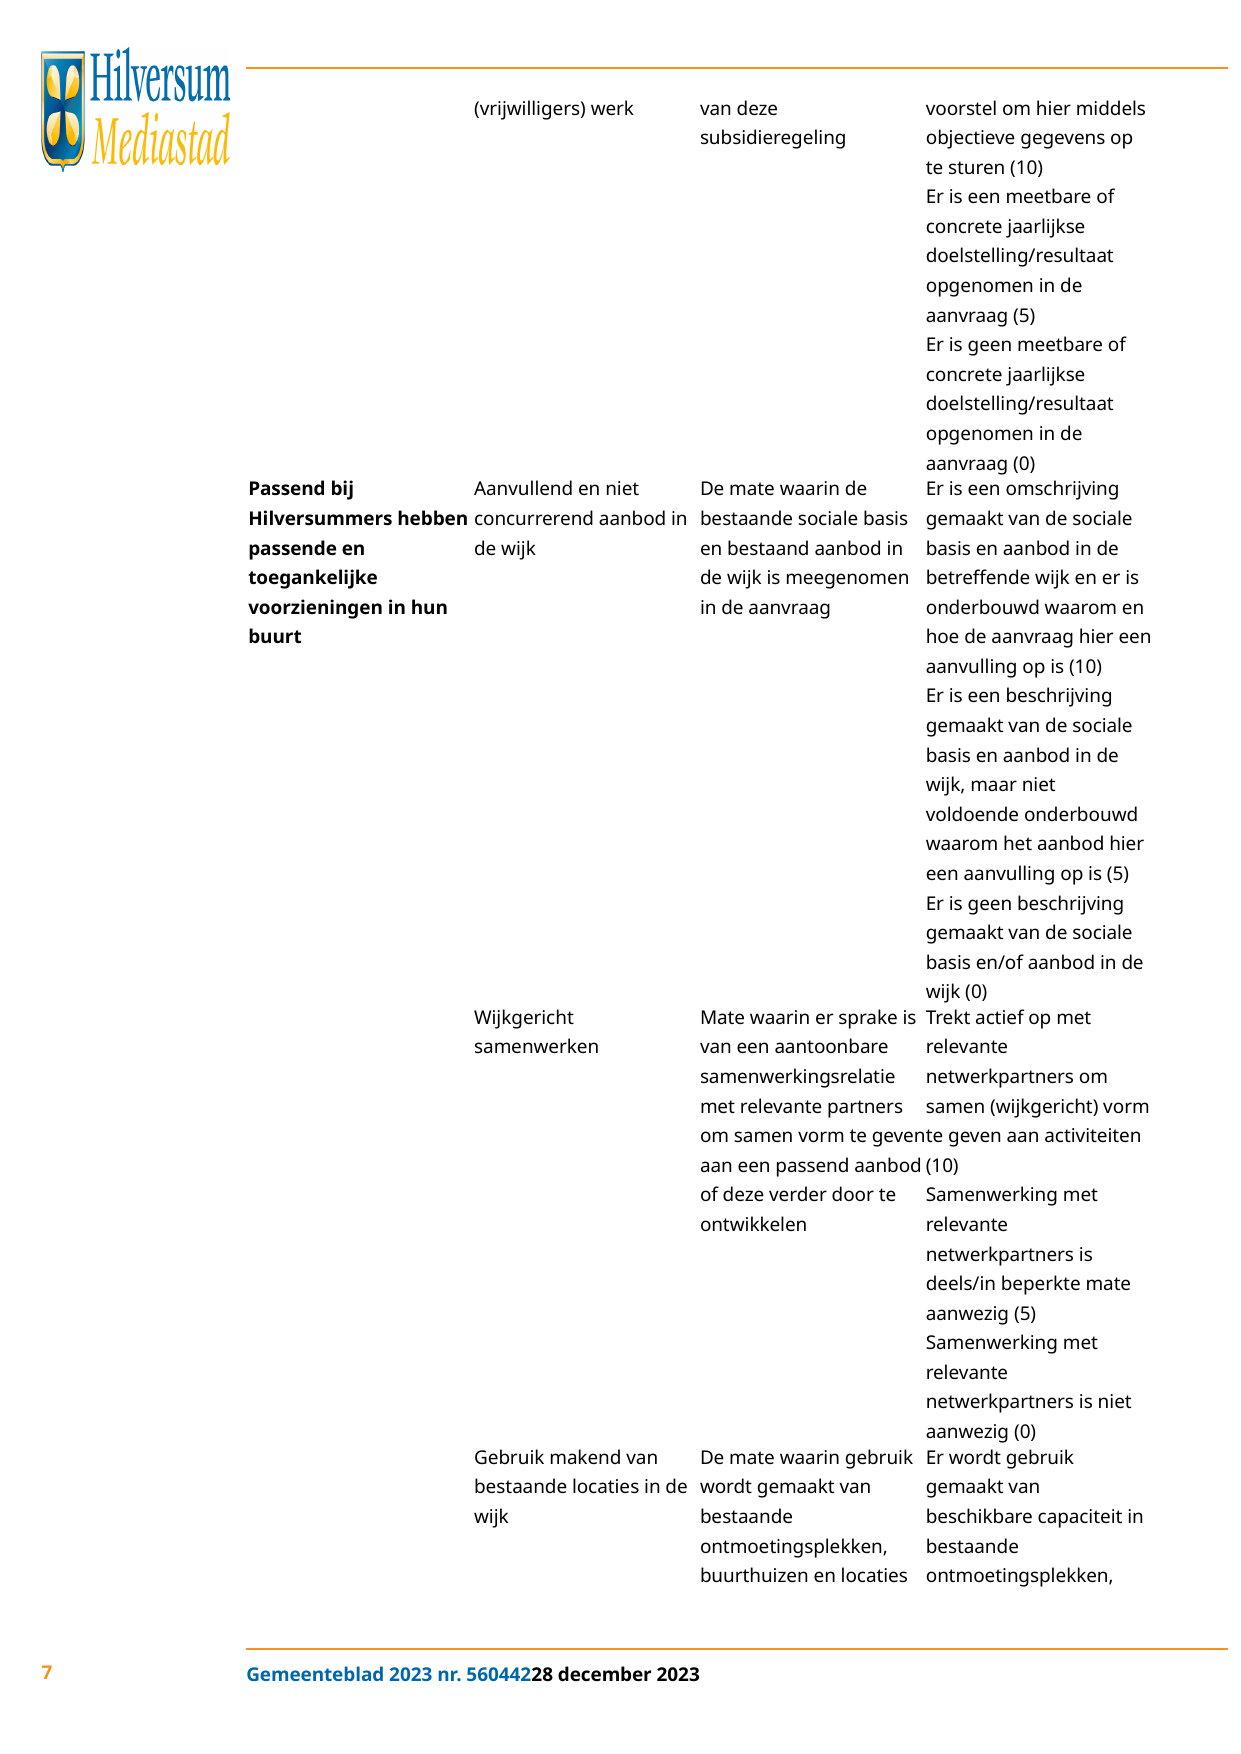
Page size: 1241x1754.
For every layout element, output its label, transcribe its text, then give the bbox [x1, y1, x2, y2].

table_cell Trekt actief op met relevante netwerkpartners om samen (wijkgericht) vorm te geven aan activiteiten (10) Samenwerking met relevante netwerkpartners is deels/in beperkte mate aanwezig (5) Samenwerking met relevante netwerkpartners is niet aanwezig (0) [926, 1004, 1152, 1444]
table_cell [248, 1444, 474, 1588]
table_cell Er wordt gebruik gemaakt van beschikbare capaciteit in bestaande ontmoetingsplekken, [926, 1444, 1152, 1588]
table_cell Passend bij Hilversummers hebben passende en toegankelijke voorzieningen in hun buurt [248, 476, 474, 1004]
table_cell voorstel om hier middels objectieve gegevens op te sturen (10) Er is een meetbare of concrete jaarlijkse doelstelling/resultaat opgenomen in de aanvraag (5) Er is geen meetbare of concrete jaarlijkse doelstelling/resultaat opgenomen in de aanvraag (0) [926, 95, 1152, 476]
table_cell Er is een omschrijving gemaakt van de sociale basis en aanbod in de betreffende wijk en er is onderbouwd waarom en hoe de aanvraag hier een aanvulling op is (10) Er is een beschrijving gemaakt van de sociale basis en aanbod in de wijk, maar niet voldoende onderbouwd waarom het aanbod hier een aanvulling op is (5) Er is geen beschrijving gemaakt van de sociale basis en/of aanbod in de wijk (0) [926, 476, 1152, 1004]
table_cell (vrijwilligers) werk [474, 95, 700, 476]
table_cell Wijkgericht samenwerken [474, 1004, 700, 1444]
table_cell De mate waarin de bestaande sociale basis en bestaand aanbod in de wijk is meegenomen in de aanvraag [700, 476, 926, 1004]
table_cell van deze subsidieregeling [700, 95, 926, 476]
table_cell De mate waarin gebruik wordt gemaakt van bestaande ontmoetingsplekken, buurthuizen en locaties [700, 1444, 926, 1588]
table_cell [248, 1004, 474, 1444]
table_cell [248, 95, 474, 476]
table_cell Gebruik makend van bestaande locaties in de wijk [474, 1444, 700, 1588]
picture [41, 47, 231, 172]
table_cell Mate waarin er sprake is van een aantoonbare samenwerkingsrelatie met relevante partners om samen vorm te geven aan een passend aanbod of deze verder door te ontwikkelen [700, 1004, 926, 1444]
table_cell Aanvullend en niet concurrerend aanbod in de wijk [474, 476, 700, 1004]
